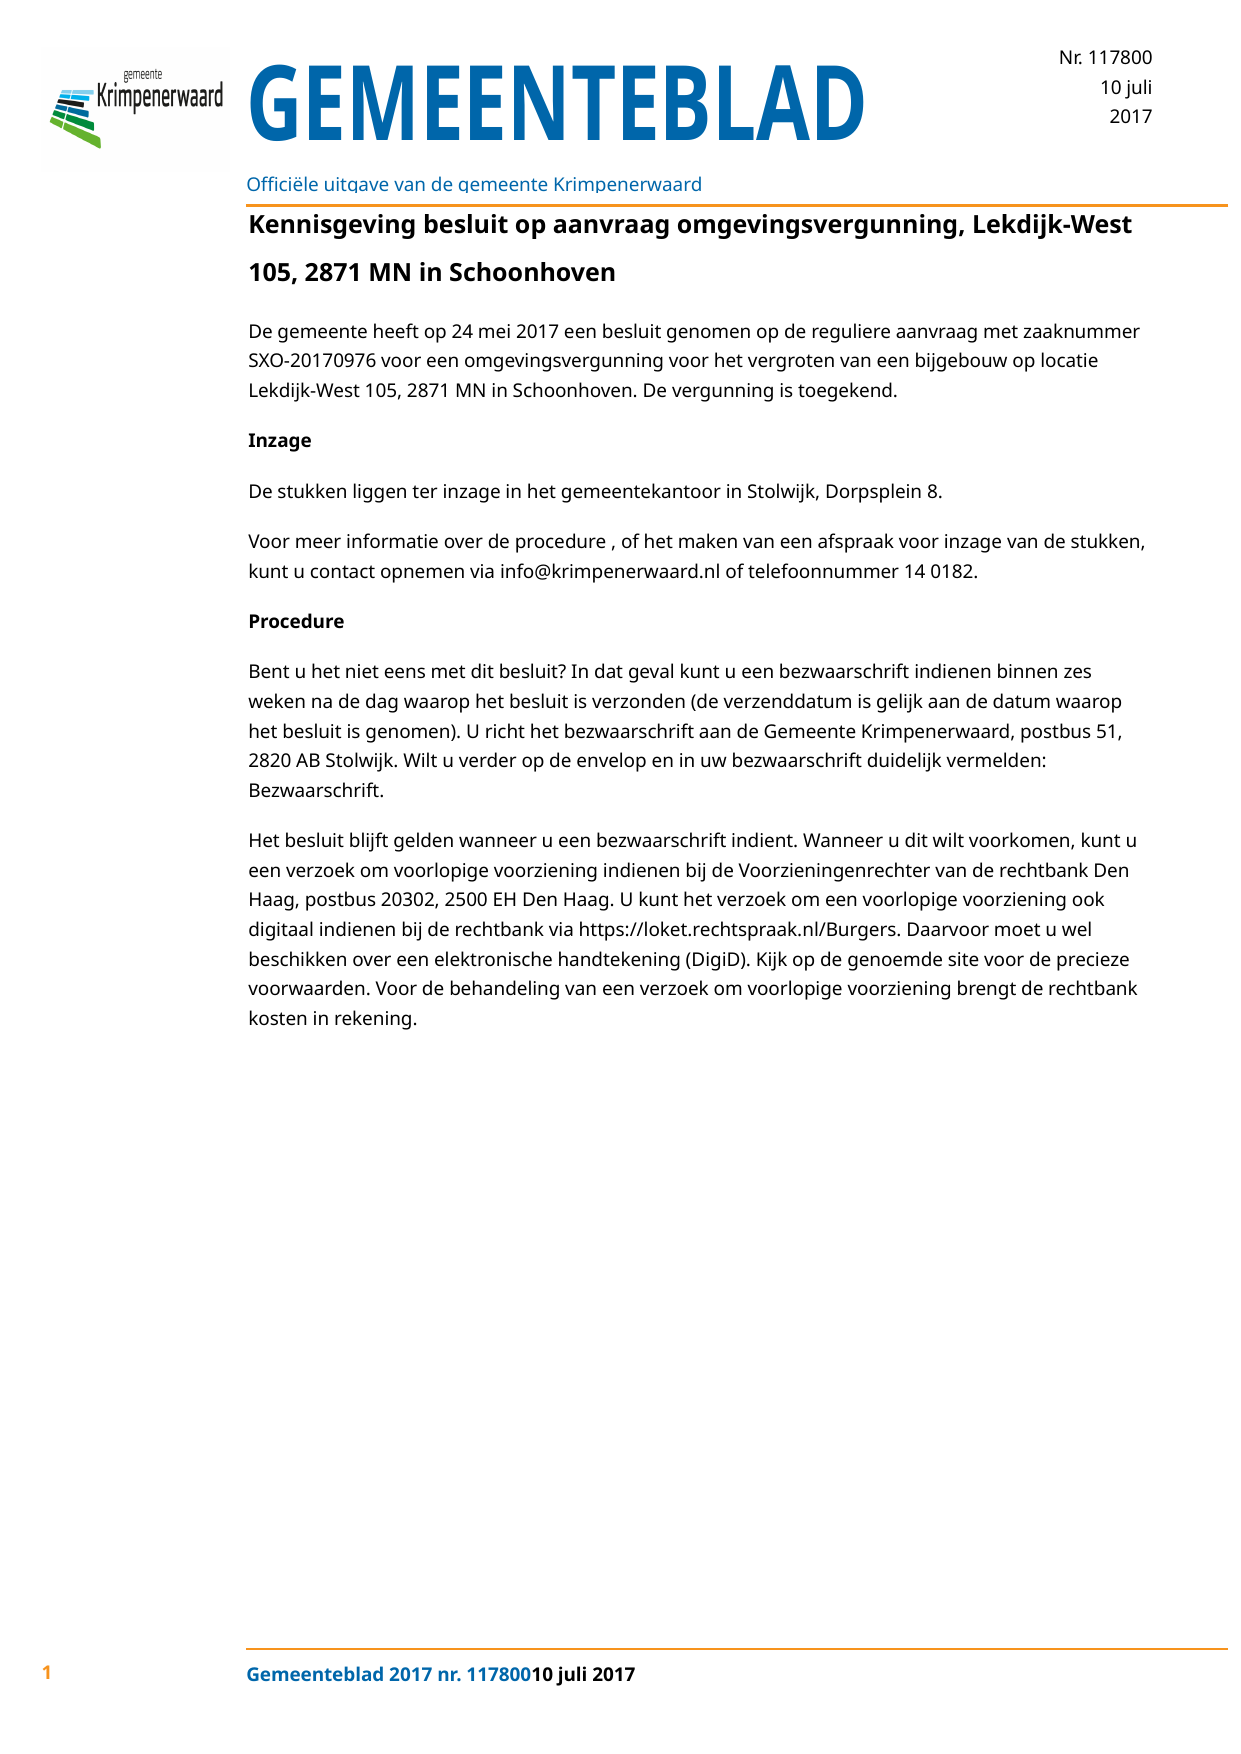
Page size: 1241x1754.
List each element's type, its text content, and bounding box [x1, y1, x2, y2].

text Inzage [248, 427, 1152, 453]
text De gemeente heeft op 24 mei 2017 een besluit genomen op de reguliere aanvraag met zaaknummer SXO-20170976 voor een omgevingsvergunning voor het vergroten van een bijgebouw op locatie Lekdijk-West 105, 2871 MN in Schoonhoven. De vergunning is toegekend. [248, 318, 1152, 403]
text Bent u het niet eens met dit besluit? In dat geval kunt u een bezwaarschrift indienen binnen zes weken na de dag waarop het besluit is verzonden (de verzenddatum is gelijk aan de datum waarop het besluit is genomen). U richt het bezwaarschrift aan de Gemeente Krimpenerwaard, postbus 51, 2820 AB Stolwijk. Wilt u verder op de envelop en in uw bezwaarschrift duidelijk vermelden: Bezwaarschrift. [248, 659, 1152, 803]
text Kennisgeving besluit op aanvraag omgevingsvergunning, Lekdijk-West 105, 2871 MN in Schoonhoven [248, 207, 1152, 288]
text Voor meer informatie over de procedure , of het maken van een afspraak voor inzage van de stukken, kunt u contact opnemen via info@krimpenerwaard.nl of telefoonnummer 14 0182. [248, 528, 1152, 584]
text Procedure [248, 608, 1152, 634]
text De stukken liggen ter inzage in het gemeentekantoor in Stolwijk, Dorpsplein 8. [248, 478, 1152, 504]
picture [41, 47, 231, 172]
text Het besluit blijft gelden wanneer u een bezwaarschrift indient. Wanneer u dit wilt voorkomen, kunt u een verzoek om voorlopige voorziening indienen bij de Voorzieningenrechter van de rechtbank Den Haag, postbus 20302, 2500 EH Den Haag. U kunt het verzoek om een voorlopige voorziening ook digitaal indienen bij de rechtbank via https://loket.rechtspraak.nl/Burgers. Daarvoor moet u wel beschikken over een elektronische handtekening (DigiD). Kijk op de genoemde site voor de precieze voorwaarden. Voor de behandeling van een verzoek om voorlopige voorziening brengt de rechtbank kosten in rekening. [248, 827, 1152, 1031]
